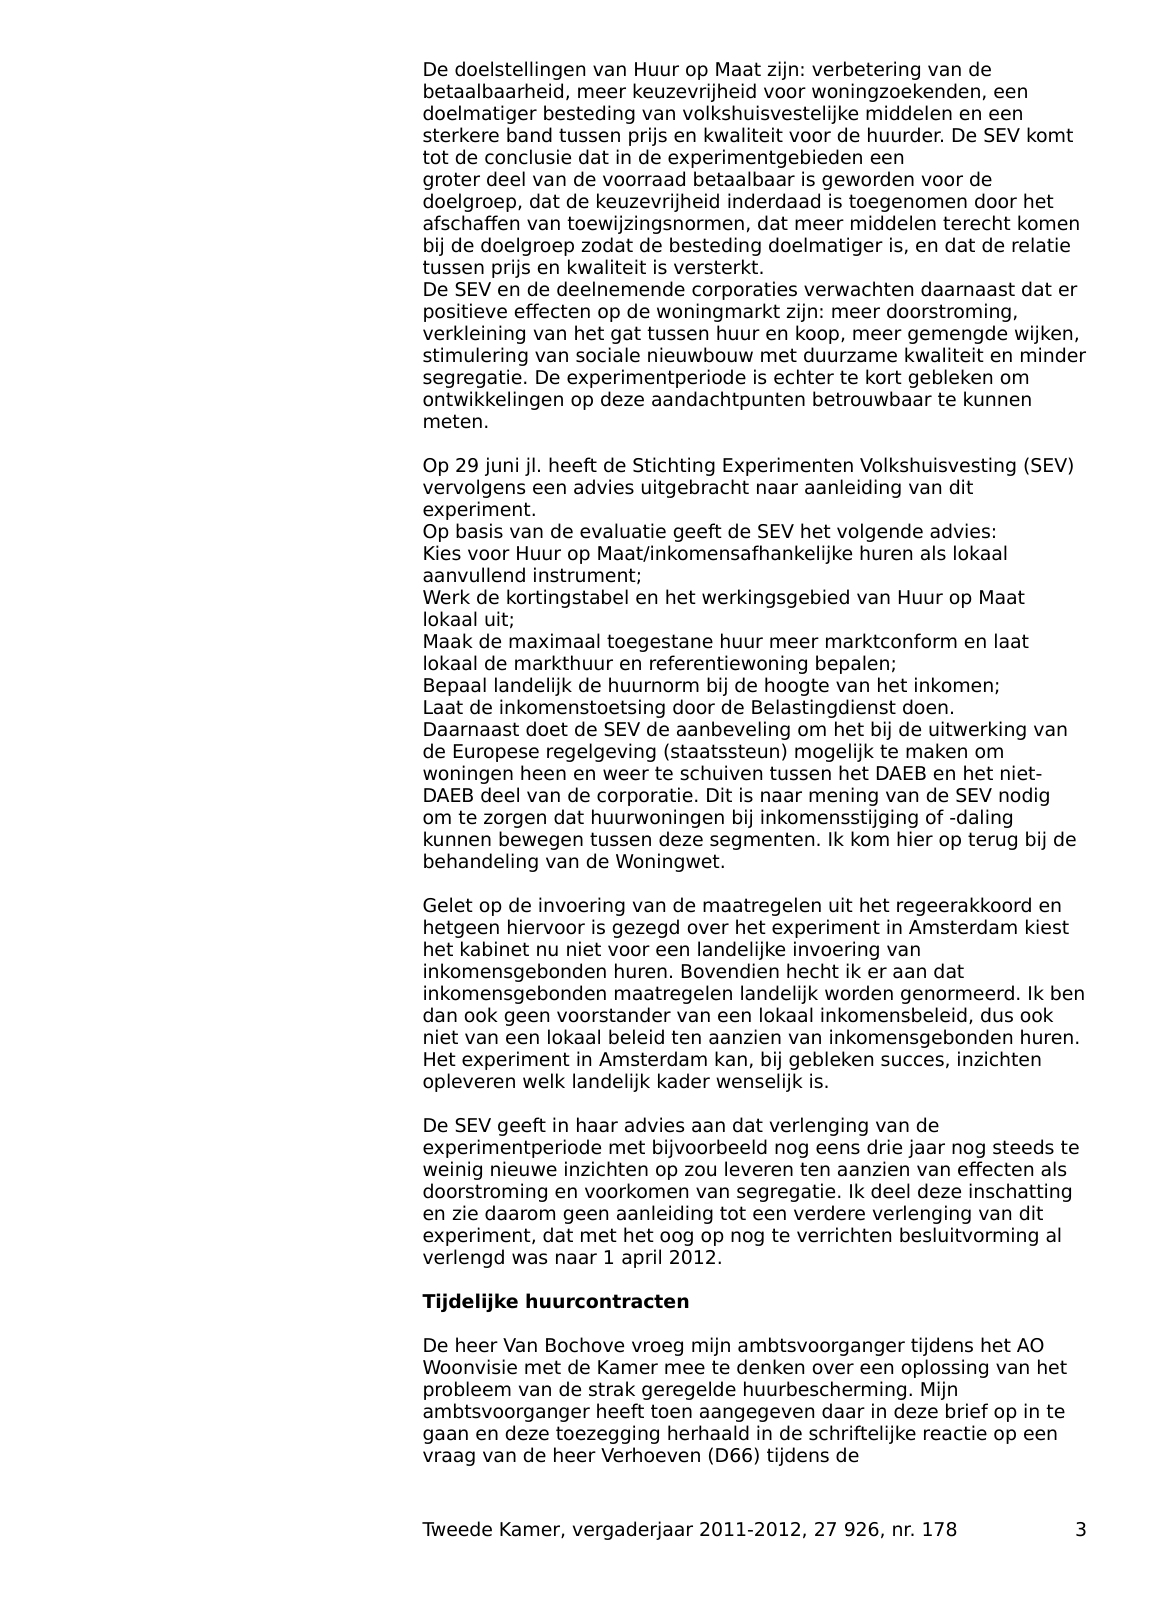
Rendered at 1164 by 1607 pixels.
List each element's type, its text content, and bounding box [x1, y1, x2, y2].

text Kies voor Huur op Maat/inkomensafhankelijke huren als lokaal aanvullend instrument; [422, 543, 1087, 587]
text De SEV geeft in haar advies aan dat verlenging van de experimentperiode met bijvoorbeeld nog eens drie jaar nog steeds te weinig nieuwe inzichten op zou leveren ten aanzien van effecten als doorstroming en voorkomen van segregatie. Ik deel deze inschatting en zie daarom geen aanleiding tot een verdere verlenging van dit experiment, dat met het oog op nog te verrichten besluitvorming al verlengd was naar 1 april 2012. [422, 1115, 1087, 1268]
text Werk de kortingstabel en het werkingsgebied van Huur op Maat lokaal uit; [422, 587, 1087, 631]
text groter deel van de voorraad betaalbaar is geworden voor de doelgroep, dat de keuzevrijheid inderdaad is toegenomen door het afschaffen van toewijzingsnormen, dat meer middelen terecht komen bij de doelgroep zodat de besteding doelmatiger is, en dat de relatie tussen prijs en kwaliteit is versterkt. [422, 169, 1087, 279]
text Daarnaast doet de SEV de aanbeveling om het bij de uitwerking van de Europese regelgeving (staatssteun) mogelijk te maken om woningen heen en weer te schuiven tussen het DAEB en het niet-DAEB deel van de corporatie. Dit is naar mening van de SEV nodig om te zorgen dat huurwoningen bij inkomensstijging of -daling kunnen bewegen tussen deze segmenten. Ik kom hier op terug bij de behandeling van de Woningwet. [422, 719, 1087, 872]
text De doelstellingen van Huur op Maat zijn: verbetering van de betaalbaarheid, meer keuzevrijheid voor woningzoekenden, een doelmatiger besteding van volkshuisvestelijke middelen en een sterkere band tussen prijs en kwaliteit voor de huurder. De SEV komt tot de conclusie dat in de experimentgebieden een [422, 59, 1087, 169]
text Op basis van de evaluatie geeft de SEV het volgende advies: [422, 521, 1087, 543]
text Op 29 juni jl. heeft de Stichting Experimenten Volkshuisvesting (SEV) vervolgens een advies uitgebracht naar aanleiding van dit experiment. [422, 455, 1087, 521]
subtitle Tijdelijke huurcontracten [422, 1291, 1087, 1313]
text Maak de maximaal toegestane huur meer marktconform en laat lokaal de markthuur en referentiewoning bepalen; [422, 631, 1087, 675]
text Bepaal landelijk de huurnorm bij de hoogte van het inkomen; [422, 675, 1087, 697]
text De SEV en de deelnemende corporaties verwachten daarnaast dat er positieve effecten op de woningmarkt zijn: meer doorstroming, verkleining van het gat tussen huur en koop, meer gemengde wijken, stimulering van sociale nieuwbouw met duurzame kwaliteit en minder segregatie. De experimentperiode is echter te kort gebleken om ontwikkelingen op deze aandachtpunten betrouwbaar te kunnen meten. [422, 279, 1087, 433]
text Gelet op de invoering van de maatregelen uit het regeerakkoord en hetgeen hiervoor is gezegd over het experiment in Amsterdam kiest het kabinet nu niet voor een landelijke invoering van inkomensgebonden huren. Bovendien hecht ik er aan dat inkomensgebonden maatregelen landelijk worden genormeerd. Ik ben dan ook geen voorstander van een lokaal inkomensbeleid, dus ook niet van een lokaal beleid ten aanzien van inkomensgebonden huren. Het experiment in Amsterdam kan, bij gebleken succes, inzichten opleveren welk landelijk kader wenselijk is. [422, 895, 1087, 1092]
text Laat de inkomenstoetsing door de Belastingdienst doen. [422, 697, 1087, 719]
text De heer Van Bochove vroeg mijn ambtsvoorganger tijdens het AO Woonvisie met de Kamer mee te denken over een oplossing van het probleem van de strak geregelde huurbescherming. Mijn ambtsvoorganger heeft toen aangegeven daar in deze brief op in te gaan en deze toezegging herhaald in de schriftelijke reactie op een vraag van de heer Verhoeven (D66) tijdens de [422, 1335, 1087, 1467]
